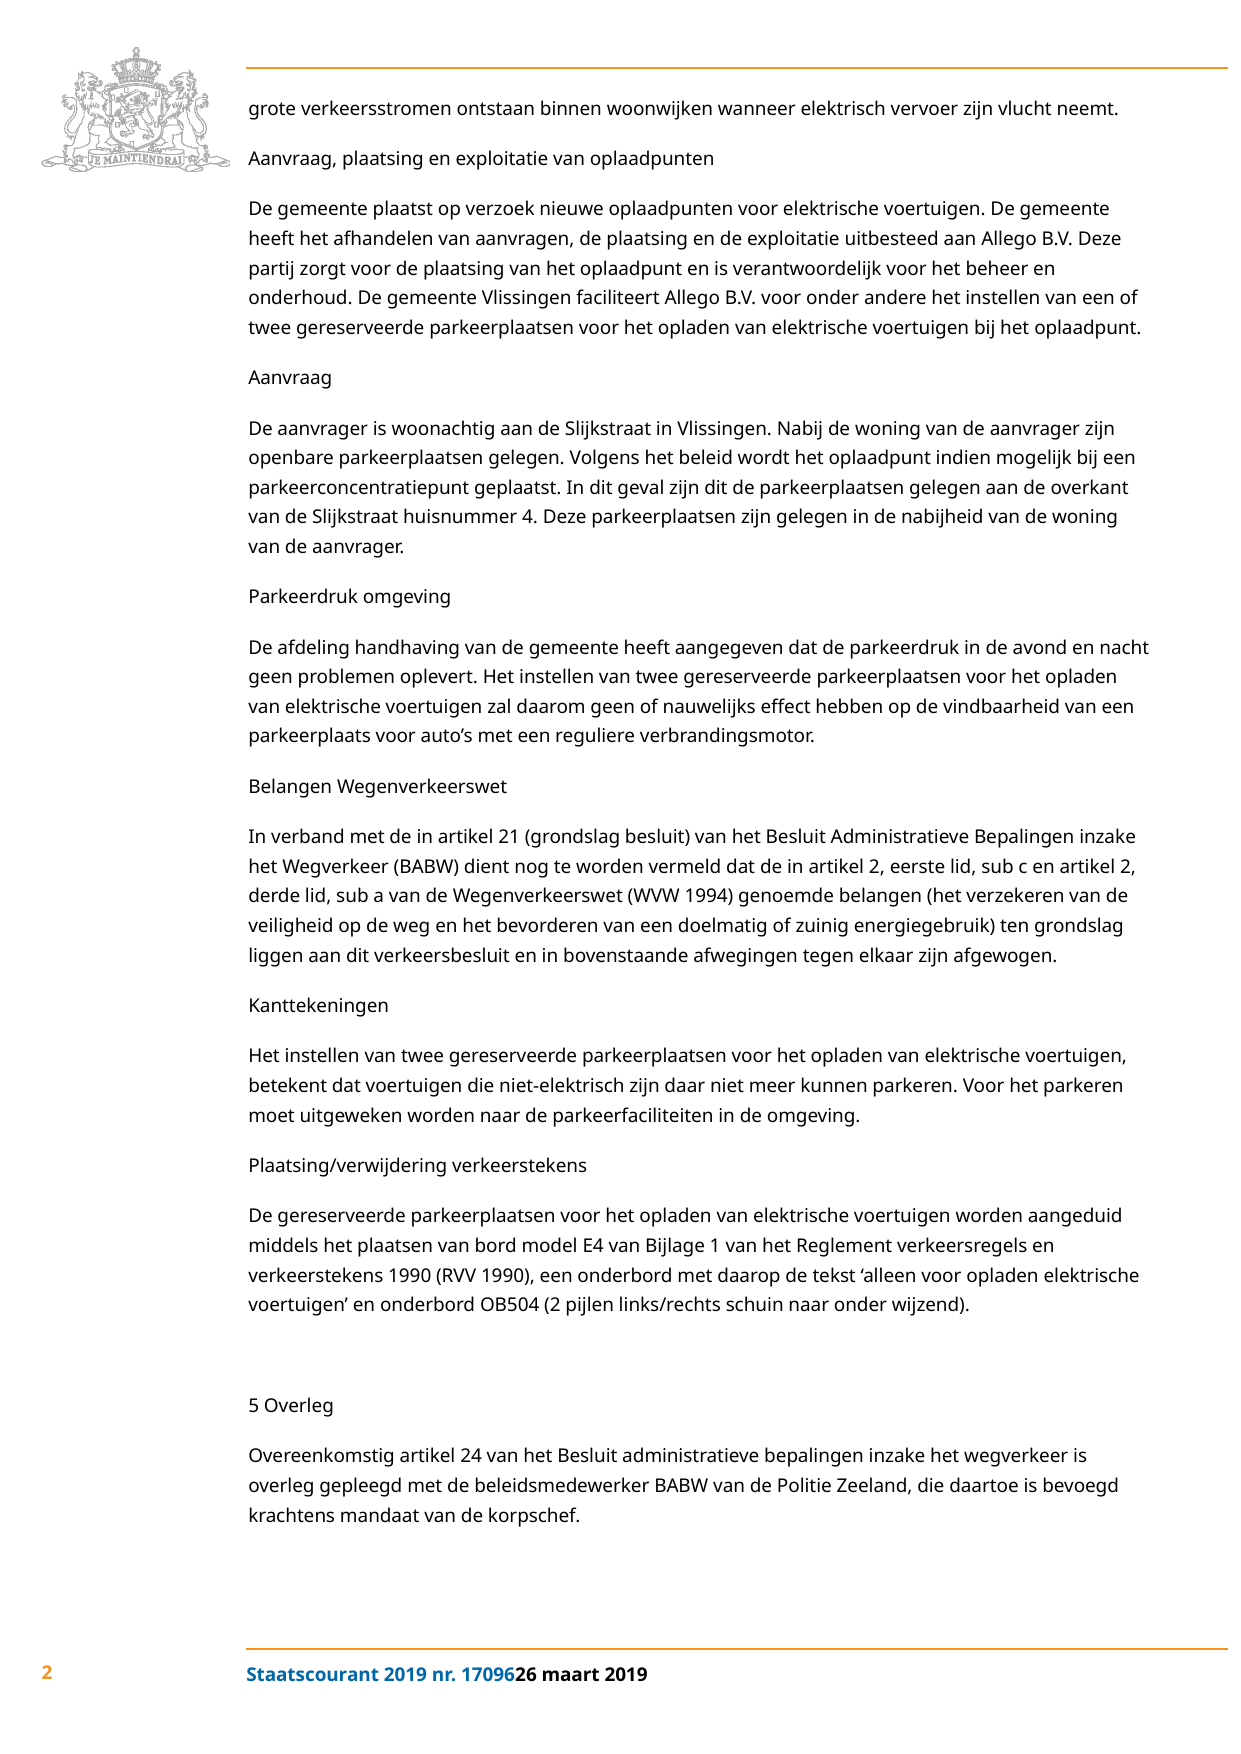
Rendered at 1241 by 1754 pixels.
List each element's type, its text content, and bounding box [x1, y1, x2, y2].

text De gereserveerde parkeerplaatsen voor het opladen van elektrische voertuigen worden aangeduid middels het plaatsen van bord model E4 van Bijlage 1 van het Reglement verkeersregels en verkeerstekens 1990 (RVV 1990), een onderbord met daarop de tekst ‘alleen voor opladen elektrische voertuigen’ en onderbord OB504 (2 pijlen links/rechts schuin naar onder wijzend). [248, 1203, 1152, 1317]
text Aanvraag, plaatsing en exploitatie van oplaadpunten [248, 145, 1152, 171]
text Aanvraag [248, 364, 1152, 390]
text Overeenkomstig artikel 24 van het Besluit administratieve bepalingen inzake het wegverkeer is overleg gepleegd met de beleidsmedewerker BABW van de Politie Zeeland, die daartoe is bevoegd krachtens mandaat van de korpschef. [248, 1443, 1152, 1528]
text grote verkeersstromen ontstaan binnen woonwijken wanneer elektrisch vervoer zijn vlucht neemt. [248, 95, 1152, 121]
text De gemeente plaatst op verzoek nieuwe oplaadpunten voor elektrische voertuigen. De gemeente heeft het afhandelen van aanvragen, de plaatsing en de exploitatie uitbesteed aan Allego B.V. Deze partij zorgt voor de plaatsing van het oplaadpunt en is verantwoordelijk voor het beheer en onderhoud. De gemeente Vlissingen faciliteert Allego B.V. voor onder andere het instellen van een of twee gereserveerde parkeerplaatsen voor het opladen van elektrische voertuigen bij het oplaadpunt. [248, 196, 1152, 340]
text 5 Overleg [248, 1392, 1152, 1418]
text De aanvrager is woonachtig aan de Slijkstraat in Vlissingen. Nabij de woning van de aanvrager zijn openbare parkeerplaatsen gelegen. Volgens het beleid wordt het oplaadpunt indien mogelijk bij een parkeerconcentratiepunt geplaatst. In dit geval zijn dit de parkeerplaatsen gelegen aan de overkant van de Slijkstraat huisnummer 4. Deze parkeerplaatsen zijn gelegen in de nabijheid van de woning van de aanvrager. [248, 415, 1152, 559]
text De afdeling handhaving van de gemeente heeft aangegeven dat de parkeerdruk in de avond en nacht geen problemen oplevert. Het instellen van twee gereserveerde parkeerplaatsen voor het opladen van elektrische voertuigen zal daarom geen of nauwelijks effect hebben op de vindbaarheid van een parkeerplaats voor auto’s met een reguliere verbrandingsmotor. [248, 634, 1152, 748]
text Kanttekeningen [248, 992, 1152, 1018]
text Parkeerdruk omgeving [248, 583, 1152, 609]
text Het instellen van twee gereserveerde parkeerplaatsen voor het opladen van elektrische voertuigen, betekent dat voertuigen die niet-elektrisch zijn daar niet meer kunnen parkeren. Voor het parkeren moet uitgeweken worden naar de parkeerfaciliteiten in de omgeving. [248, 1043, 1152, 1128]
text Belangen Wegenverkeerswet [248, 773, 1152, 799]
picture [41, 47, 231, 172]
text Plaatsing/verwijdering verkeerstekens [248, 1152, 1152, 1178]
text In verband met de in artikel 21 (grondslag besluit) van het Besluit Administratieve Bepalingen inzake het Wegverkeer (BABW) dient nog te worden vermeld dat de in artikel 2, eerste lid, sub c en artikel 2, derde lid, sub a van de Wegenverkeerswet (WVW 1994) genoemde belangen (het verzekeren van de veiligheid op de weg en het bevorderen van een doelmatig of zuinig energiegebruik) ten grondslag liggen aan dit verkeersbesluit en in bovenstaande afwegingen tegen elkaar zijn afgewogen. [248, 823, 1152, 968]
